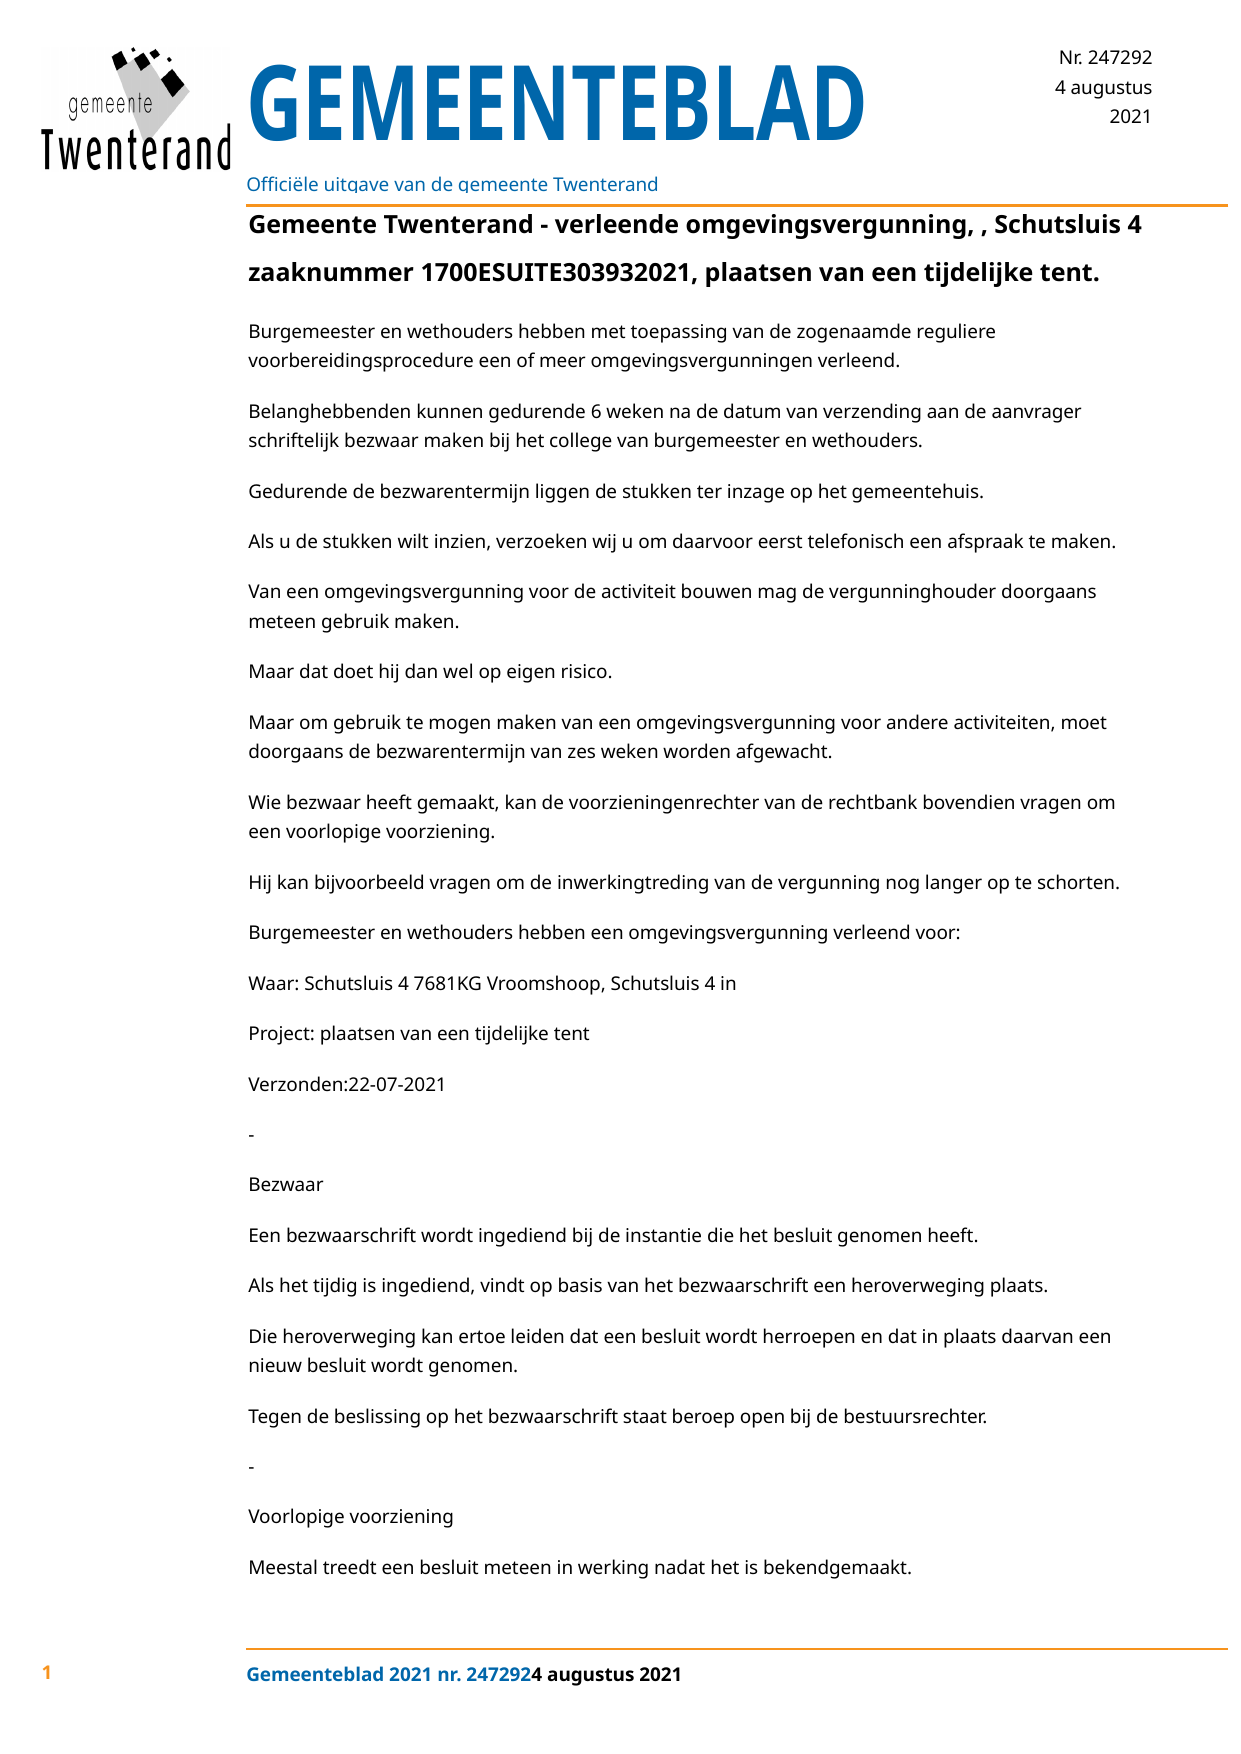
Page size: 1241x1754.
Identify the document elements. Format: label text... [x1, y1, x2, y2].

picture [41, 47, 231, 172]
text Maar om gebruik te mogen maken van een omgevingsvergunning voor andere activiteiten, moet doorgaans de bezwarentermijn van zes weken worden afgewacht. [248, 709, 1152, 764]
text Waar: Schutsluis 4 7681KG Vroomshoop, Schutsluis 4 in [248, 970, 1152, 996]
text Hij kan bijvoorbeeld vragen om de inwerkingtreding van de vergunning nog langer op te schorten. [248, 869, 1152, 895]
text Burgemeester en wethouders hebben met toepassing van de zogenaamde reguliere voorbereidingsprocedure een of meer omgevingsvergunningen verleend. [248, 318, 1152, 373]
text Gemeente Twenterand - verleende omgevingsvergunning, , Schutsluis 4 zaaknummer 1700ESUITE303932021, plaatsen van een tijdelijke tent. [248, 207, 1152, 288]
text Project: plaatsen van een tijdelijke tent [248, 1020, 1152, 1046]
text Als u de stukken wilt inzien, verzoeken wij u om daarvoor eerst telefonisch een afspraak te maken. [248, 528, 1152, 554]
text - [248, 1453, 1152, 1479]
text Van een omgevingsvergunning voor de activiteit bouwen mag de vergunninghouder doorgaans meteen gebruik maken. [248, 579, 1152, 634]
text Een bezwaarschrift wordt ingediend bij de instantie die het besluit genomen heeft. [248, 1222, 1152, 1248]
text Voorlopige voorziening [248, 1504, 1152, 1529]
text Die heroverweging kan ertoe leiden dat een besluit wordt herroepen en dat in plaats daarvan een nieuw besluit wordt genomen. [248, 1323, 1152, 1378]
text Belanghebbenden kunnen gedurende 6 weken na de datum van verzending aan de aanvrager schriftelijk bezwaar maken bij het college van burgemeester en wethouders. [248, 398, 1152, 453]
text Burgemeester en wethouders hebben een omgevingsvergunning verleend voor: [248, 919, 1152, 945]
text Bezwaar [248, 1172, 1152, 1197]
text - [248, 1121, 1152, 1147]
text Als het tijdig is ingediend, vindt op basis van het bezwaarschrift een heroverweging plaats. [248, 1272, 1152, 1298]
text Verzonden:22-07-2021 [248, 1071, 1152, 1097]
text Gedurende de bezwarentermijn liggen de stukken ter inzage op het gemeentehuis. [248, 478, 1152, 504]
text Tegen de beslissing op het bezwaarschrift staat beroep open bij de bestuursrechter. [248, 1403, 1152, 1429]
text Wie bezwaar heeft gemaakt, kan de voorzieningenrechter van de rechtbank bovendien vragen om een voorlopige voorziening. [248, 789, 1152, 844]
text Meestal treedt een besluit meteen in werking nadat het is bekendgemaakt. [248, 1554, 1152, 1580]
text Maar dat doet hij dan wel op eigen risico. [248, 659, 1152, 684]
